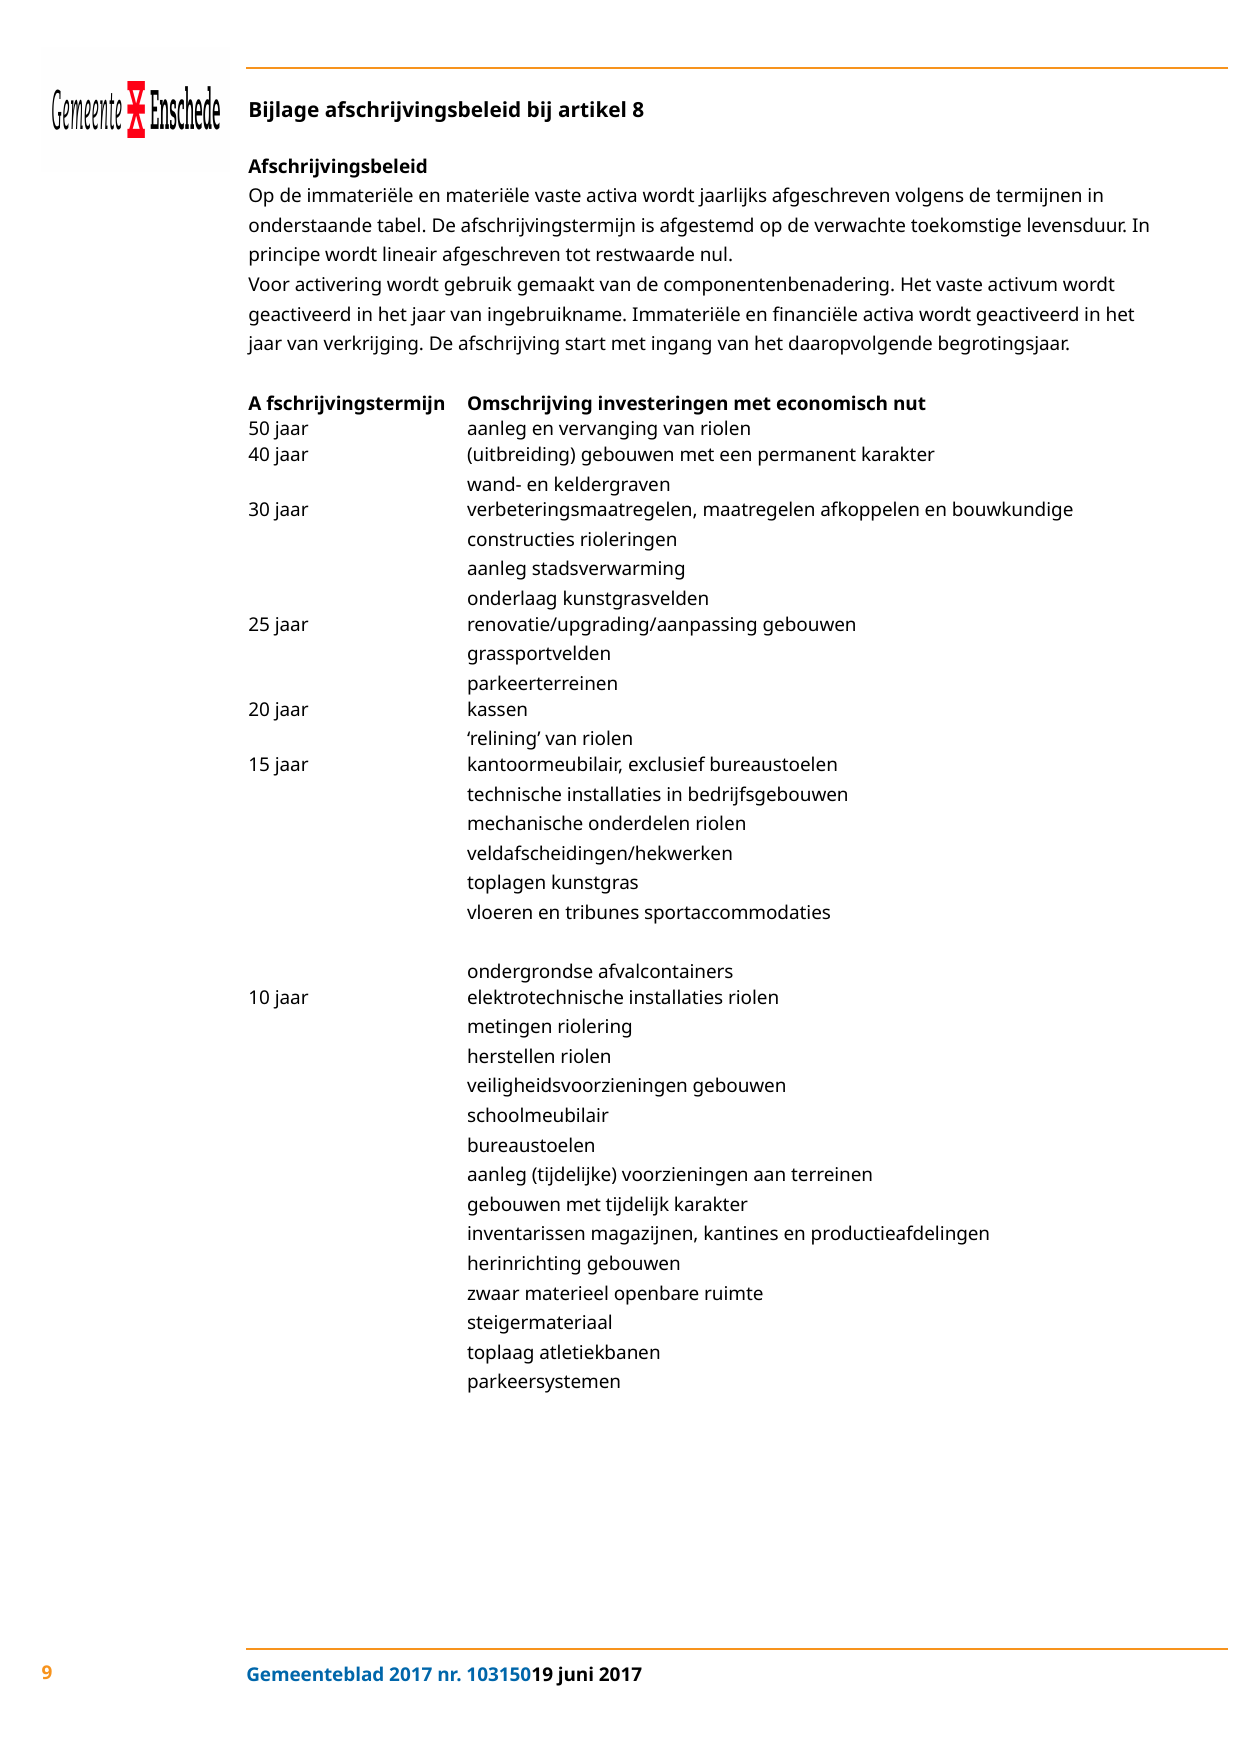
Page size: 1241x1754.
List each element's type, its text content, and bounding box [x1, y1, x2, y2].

table_header Omschrijving investeringen met economisch nut [467, 390, 1152, 415]
table_cell kassen ‘relining’ van riolen [467, 696, 1152, 751]
table_header A fschrijvingstermijn [248, 390, 467, 415]
table_cell 30 jaar [248, 496, 467, 611]
picture [41, 47, 231, 172]
table_cell 40 jaar [248, 441, 467, 496]
table_cell kantoormeubilair, exclusief bureaustoelen technische installaties in bedrijfsgebouwen mechanische onderdelen riolen veldafscheidingen/hekwerken toplagen kunstgras vloeren en tribunes sportaccommodaties ondergrondse afvalcontainers [467, 751, 1152, 984]
text Op de immateriële en materiële vaste activa wordt jaarlijks afgeschreven volgens de termijnen in onderstaande tabel. De afschrijvingstermijn is afgestemd op de verwachte toekomstige levensduur. In principe wordt lineair afgeschreven tot restwaarde nul. [248, 182, 1152, 267]
table_cell 10 jaar [248, 984, 467, 1394]
table_cell 50 jaar [248, 415, 467, 441]
table_cell renovatie/upgrading/aanpassing gebouwen grassportvelden parkeerterreinen [467, 611, 1152, 696]
table_cell (uitbreiding) gebouwen met een permanent karakter wand- en keldergraven [467, 441, 1152, 496]
table_cell verbeteringsmaatregelen, maatregelen afkoppelen en bouwkundige constructies rioleringen aanleg stadsverwarming onderlaag kunstgrasvelden [467, 496, 1152, 611]
text Voor activering wordt gebruik gemaakt van de componentenbenadering. Het vaste activum wordt geactiveerd in het jaar van ingebruikname. Immateriële en financiële activa wordt geactiveerd in het jaar van verkrijging. De afschrijving start met ingang van het daaropvolgende begrotingsjaar. [248, 271, 1152, 356]
text Afschrijvingsbeleid [248, 153, 1152, 179]
table_cell 20 jaar [248, 696, 467, 751]
table_cell aanleg en vervanging van riolen [467, 415, 1152, 441]
table_cell 25 jaar [248, 611, 467, 696]
table_cell 15 jaar [248, 751, 467, 984]
table_cell elektrotechnische installaties riolen metingen riolering herstellen riolen veiligheidsvoorzieningen gebouwen schoolmeubilair bureaustoelen aanleg (tijdelijke) voorzieningen aan terreinen gebouwen met tijdelijk karakter inventarissen magazijnen, kantines en productieafdelingen herinrichting gebouwen zwaar materieel openbare ruimte steigermateriaal toplaag atletiekbanen parkeersystemen [467, 984, 1152, 1394]
text Bijlage afschrijvingsbeleid bij artikel 8 [248, 95, 1152, 123]
